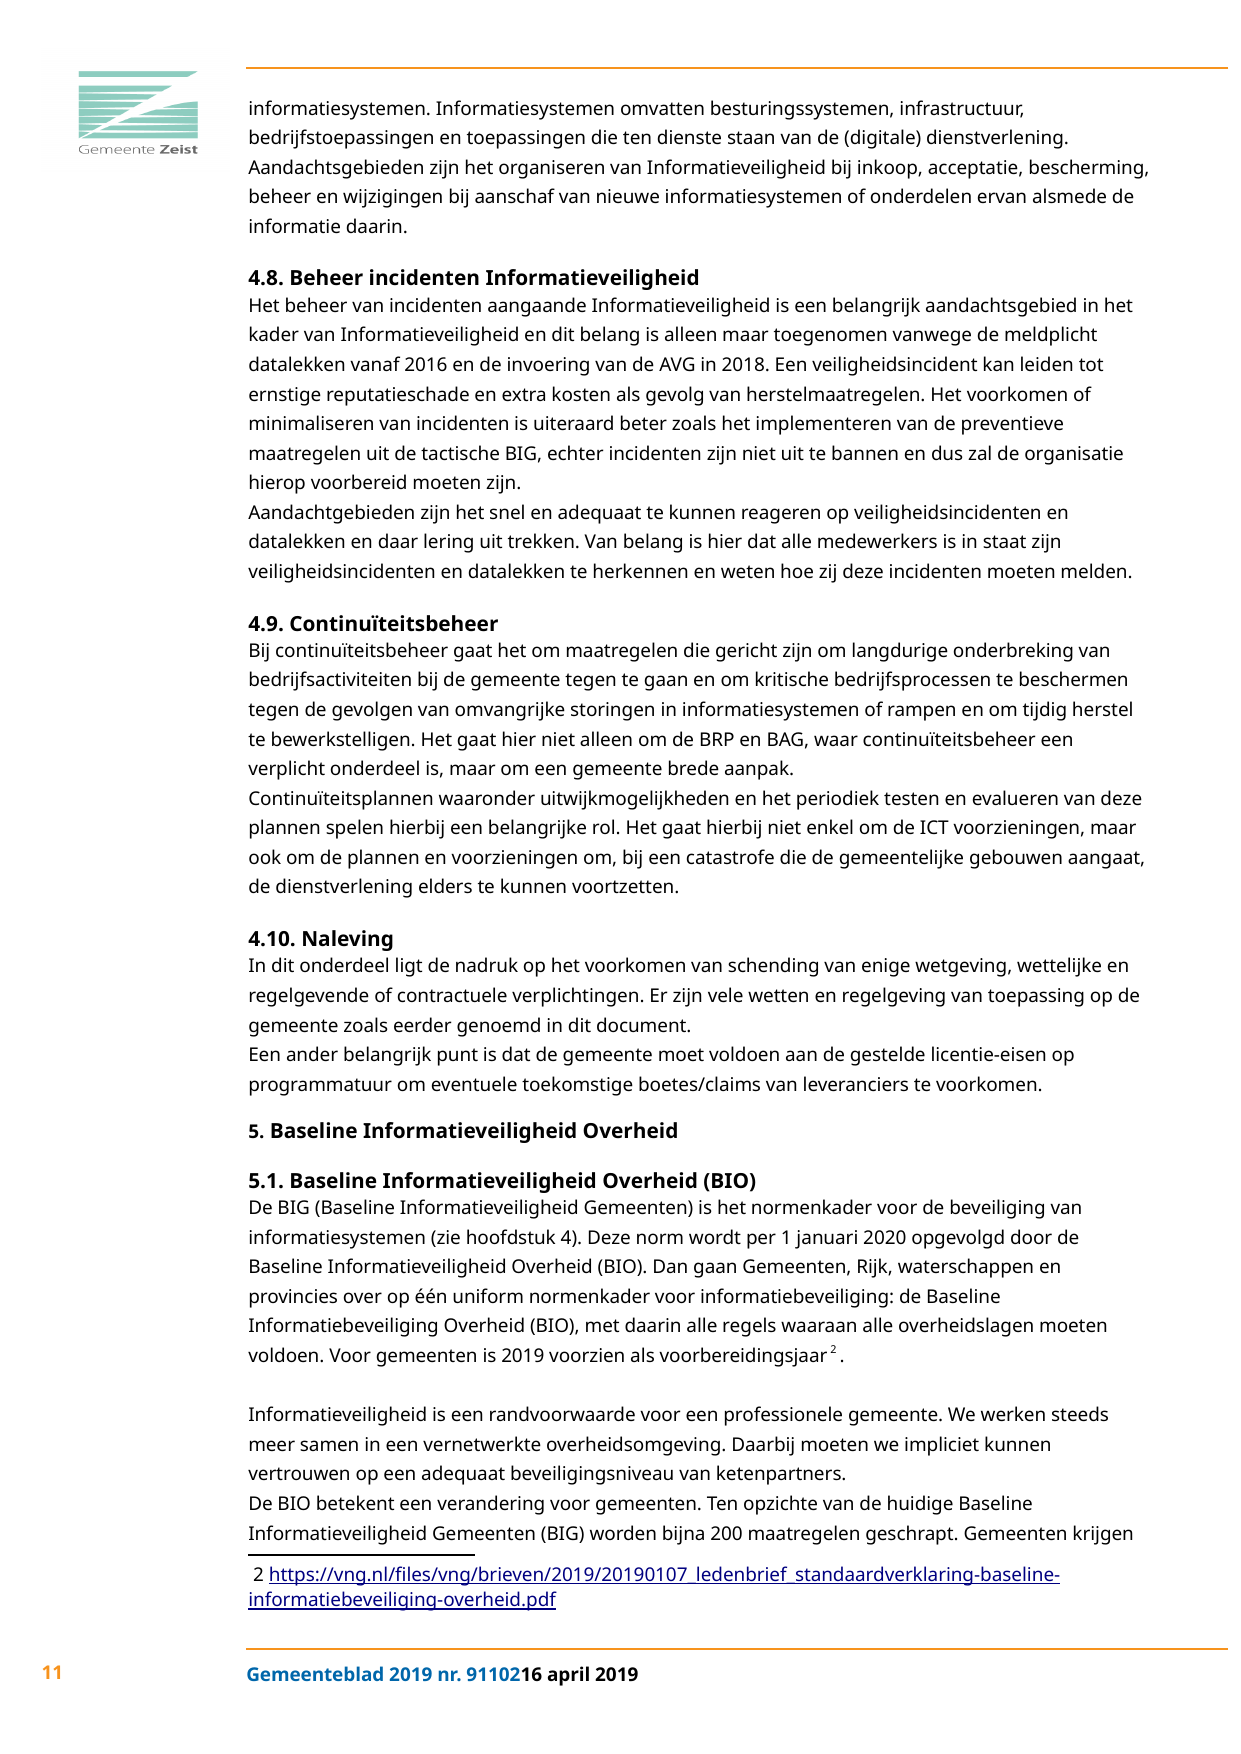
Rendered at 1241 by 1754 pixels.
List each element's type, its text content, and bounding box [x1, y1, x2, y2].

text De BIO betekent een verandering voor gemeenten. Ten opzichte van de huidige Baseline Informatieveiligheid Gemeenten (BIG) worden bijna 200 maatregelen geschrapt. Gemeenten krijgen [248, 1490, 1152, 1545]
text 4.9. Continuïteitsbeheer [248, 609, 1152, 637]
text informatiesystemen. Informatiesystemen omvatten besturingssystemen, infrastructuur, bedrijfstoepassingen en toepassingen die ten dienste staan van de (digitale) dienstverlening. [248, 95, 1152, 150]
text In dit onderdeel ligt de nadruk op het voorkomen van schending van enige wetgeving, wettelijke en regelgevende of contractuele verplichtingen. Er zijn vele wetten en regelgeving van toepassing op de gemeente zoals eerder genoemd in dit document. [248, 953, 1152, 1037]
text Informatieveiligheid is een randvoorwaarde voor een professionele gemeente. We werken steeds meer samen in een vernetwerkte overheidsomgeving. Daarbij moeten we impliciet kunnen vertrouwen op een adequaat beveiligingsniveau van ketenpartners. [248, 1401, 1152, 1486]
text 4.10. Naleving [248, 924, 1152, 953]
text Aandachtgebieden zijn het snel en adequaat te kunnen reageren op veiligheidsincidenten en datalekken en daar lering uit trekken. Van belang is hier dat alle medewerkers is in staat zijn veiligheidsincidenten en datalekken te herkennen en weten hoe zij deze incidenten moeten melden. [248, 499, 1152, 584]
text De BIG (Baseline Informatieveiligheid Gemeenten) is het normenkader voor de beveiliging van informatiesystemen (zie hoofdstuk 4). Deze norm wordt per 1 januari 2020 opgevolgd door de Baseline Informatieveiligheid Overheid (BIO). Dan gaan Gemeenten, Rijk, waterschappen en provincies over op één uniform normenkader voor informatiebeveiliging: de Baseline Informatiebeveiliging Overheid (BIO), met daarin alle regels waaraan alle overheidslagen moeten voldoen. Voor gemeenten is 2019 voorzien als voorbereidingsjaar. [248, 1194, 1152, 1368]
text 4.8. Beheer incidenten Informatieveiligheid [248, 263, 1152, 292]
text 5. Baseline Informatieveiligheid Overheid [248, 1117, 1152, 1145]
picture [41, 47, 231, 172]
text Bij continuïteitsbeheer gaat het om maatregelen die gericht zijn om langdurige onderbreking van bedrijfsactiviteiten bij de gemeente tegen te gaan en om kritische bedrijfsprocessen te beschermen tegen de gevolgen van omvangrijke storingen in informatiesystemen of rampen en om tijdig herstel te bewerkstelligen. Het gaat hier niet alleen om de BRP en BAG, waar continuïteitsbeheer een verplicht onderdeel is, maar om een gemeente brede aanpak. [248, 637, 1152, 781]
text Aandachtsgebieden zijn het organiseren van Informatieveiligheid bij inkoop, acceptatie, bescherming, beheer en wijzigingen bij aanschaf van nieuwe informatiesystemen of onderdelen ervan alsmede de informatie daarin. [248, 154, 1152, 239]
text 5.1. Baseline Informatieveiligheid Overheid (BIO) [248, 1166, 1152, 1194]
text Een ander belangrijk punt is dat de gemeente moet voldoen aan de gestelde licentie-eisen op programmatuur om eventuele toekomstige boetes/claims van leveranciers te voorkomen. [248, 1041, 1152, 1097]
text Het beheer van incidenten aangaande Informatieveiligheid is een belangrijk aandachtsgebied in het kader van Informatieveiligheid en dit belang is alleen maar toegenomen vanwege de meldplicht datalekken vanaf 2016 en de invoering van de AVG in 2018. Een veiligheidsincident kan leiden tot ernstige reputatieschade en extra kosten als gevolg van herstelmaatregelen. Het voorkomen of minimaliseren van incidenten is uiteraard beter zoals het implementeren van de preventieve maatregelen uit de tactische BIG, echter incidenten zijn niet uit te bannen en dus zal de organisatie hierop voorbereid moeten zijn. [248, 292, 1152, 495]
text https://vng.nl/files/vng/brieven/2019/20190107_ledenbrief_standaardverklaring-baseline-informatiebeveiliging-overheid.pdf [248, 1561, 1152, 1612]
text Continuïteitsplannen waaronder uitwijkmogelijkheden en het periodiek testen en evalueren van deze plannen spelen hierbij een belangrijke rol. Het gaat hierbij niet enkel om de ICT voorzieningen, maar ook om de plannen en voorzieningen om, bij een catastrofe die de gemeentelijke gebouwen aangaat, de dienstverlening elders te kunnen voortzetten. [248, 785, 1152, 899]
